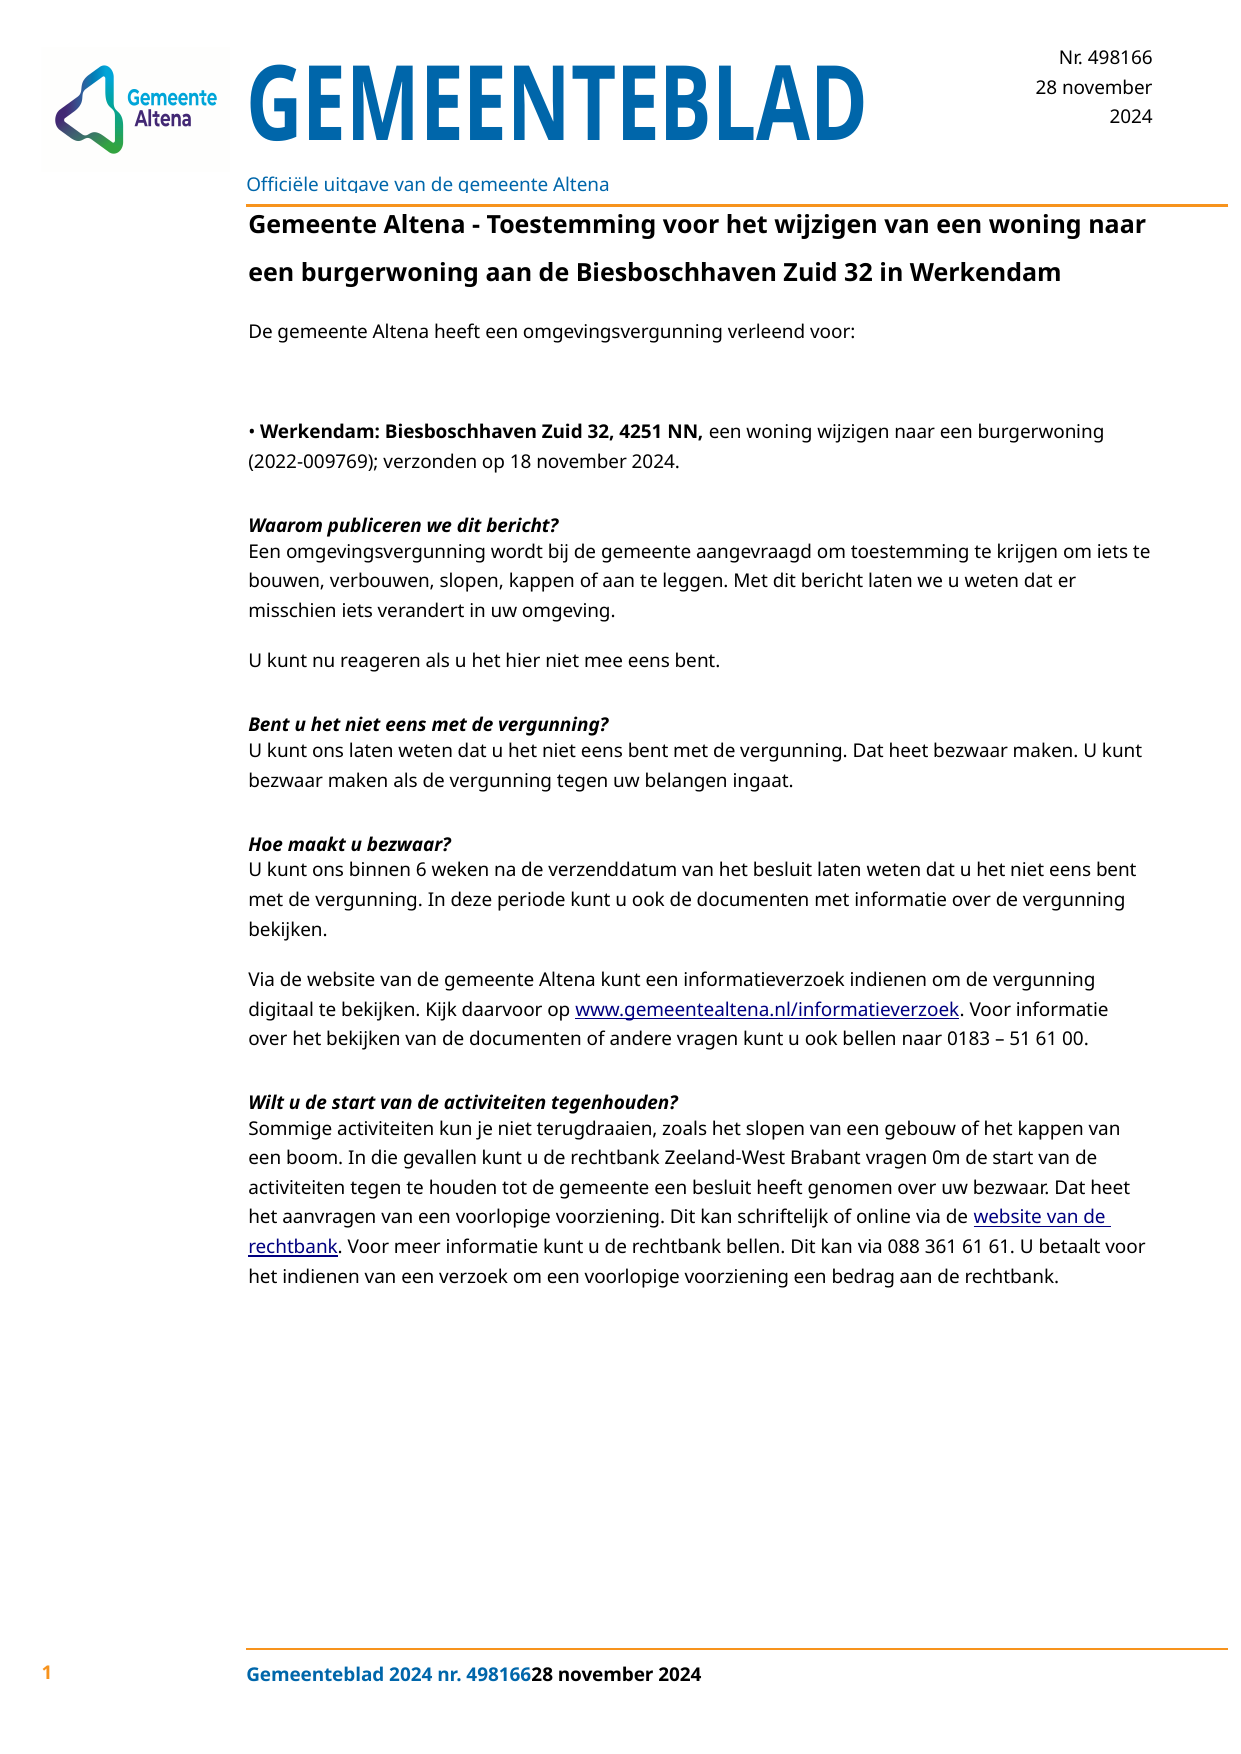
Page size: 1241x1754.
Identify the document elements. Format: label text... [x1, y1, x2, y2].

text • Werkendam: Biesboschhaven Zuid 32, 4251 NN, een woning wijzigen naar een burgerwoning (2022-009769); verzonden op 18 november 2024. [248, 419, 1152, 474]
text U kunt ons binnen 6 weken na de verzenddatum van het besluit laten weten dat u het niet eens bent met de vergunning. In deze periode kunt u ook de documenten met informatie over de vergunning bekijken. [248, 857, 1152, 941]
picture [41, 47, 231, 172]
text Gemeente Altena - Toestemming voor het wijzigen van een woning naar een burgerwoning aan de Biesboschhaven Zuid 32 in Werkendam [248, 207, 1152, 288]
text U kunt nu reageren als u het hier niet mee eens bent. [248, 648, 1152, 673]
text Via de website van de gemeente Altena kunt een informatieverzoek indienen om de vergunning digitaal te bekijken. Kijk daarvoor op www.gemeentealtena.nl/informatieverzoek. Voor informatie over het bekijken van de documenten of andere vragen kunt u ook bellen naar 0183 – 51 61 00. [248, 966, 1152, 1051]
text Sommige activiteiten kun je niet terugdraaien, zoals het slopen van een gebouw of het kappen van een boom. In die gevallen kunt u de rechtbank Zeeland-West Brabant vragen 0m de start van de activiteiten tegen te houden tot de gemeente een besluit heeft genomen over uw bezwaar. Dat heet het aanvragen van een voorlopige voorziening. Dit kan schriftelijk of online via de website van de rechtbank. Voor meer informatie kunt u de rechtbank bellen. Dit kan via 088 361 61 61. U betaalt voor het indienen van een verzoek om een voorlopige voorziening een bedrag aan de rechtbank. [248, 1115, 1152, 1289]
text Bent u het niet eens met de vergunning? [248, 712, 1152, 737]
text Een omgevingsvergunning wordt bij de gemeente aangevraagd om toestemming te krijgen om iets te bouwen, verbouwen, slopen, kappen of aan te leggen. Met dit bericht laten we u weten dat er misschien iets verandert in uw omgeving. [248, 538, 1152, 623]
text De gemeente Altena heeft een omgevingsvergunning verleend voor: [248, 318, 1152, 344]
text Hoe maakt u bezwaar? [248, 831, 1152, 857]
text Wilt u de start van de activiteiten tegenhouden? [248, 1089, 1152, 1115]
text Waarom publiceren we dit bericht? [248, 512, 1152, 538]
text U kunt ons laten weten dat u het niet eens bent met de vergunning. Dat heet bezwaar maken. U kunt bezwaar maken als de vergunning tegen uw belangen ingaat. [248, 737, 1152, 793]
